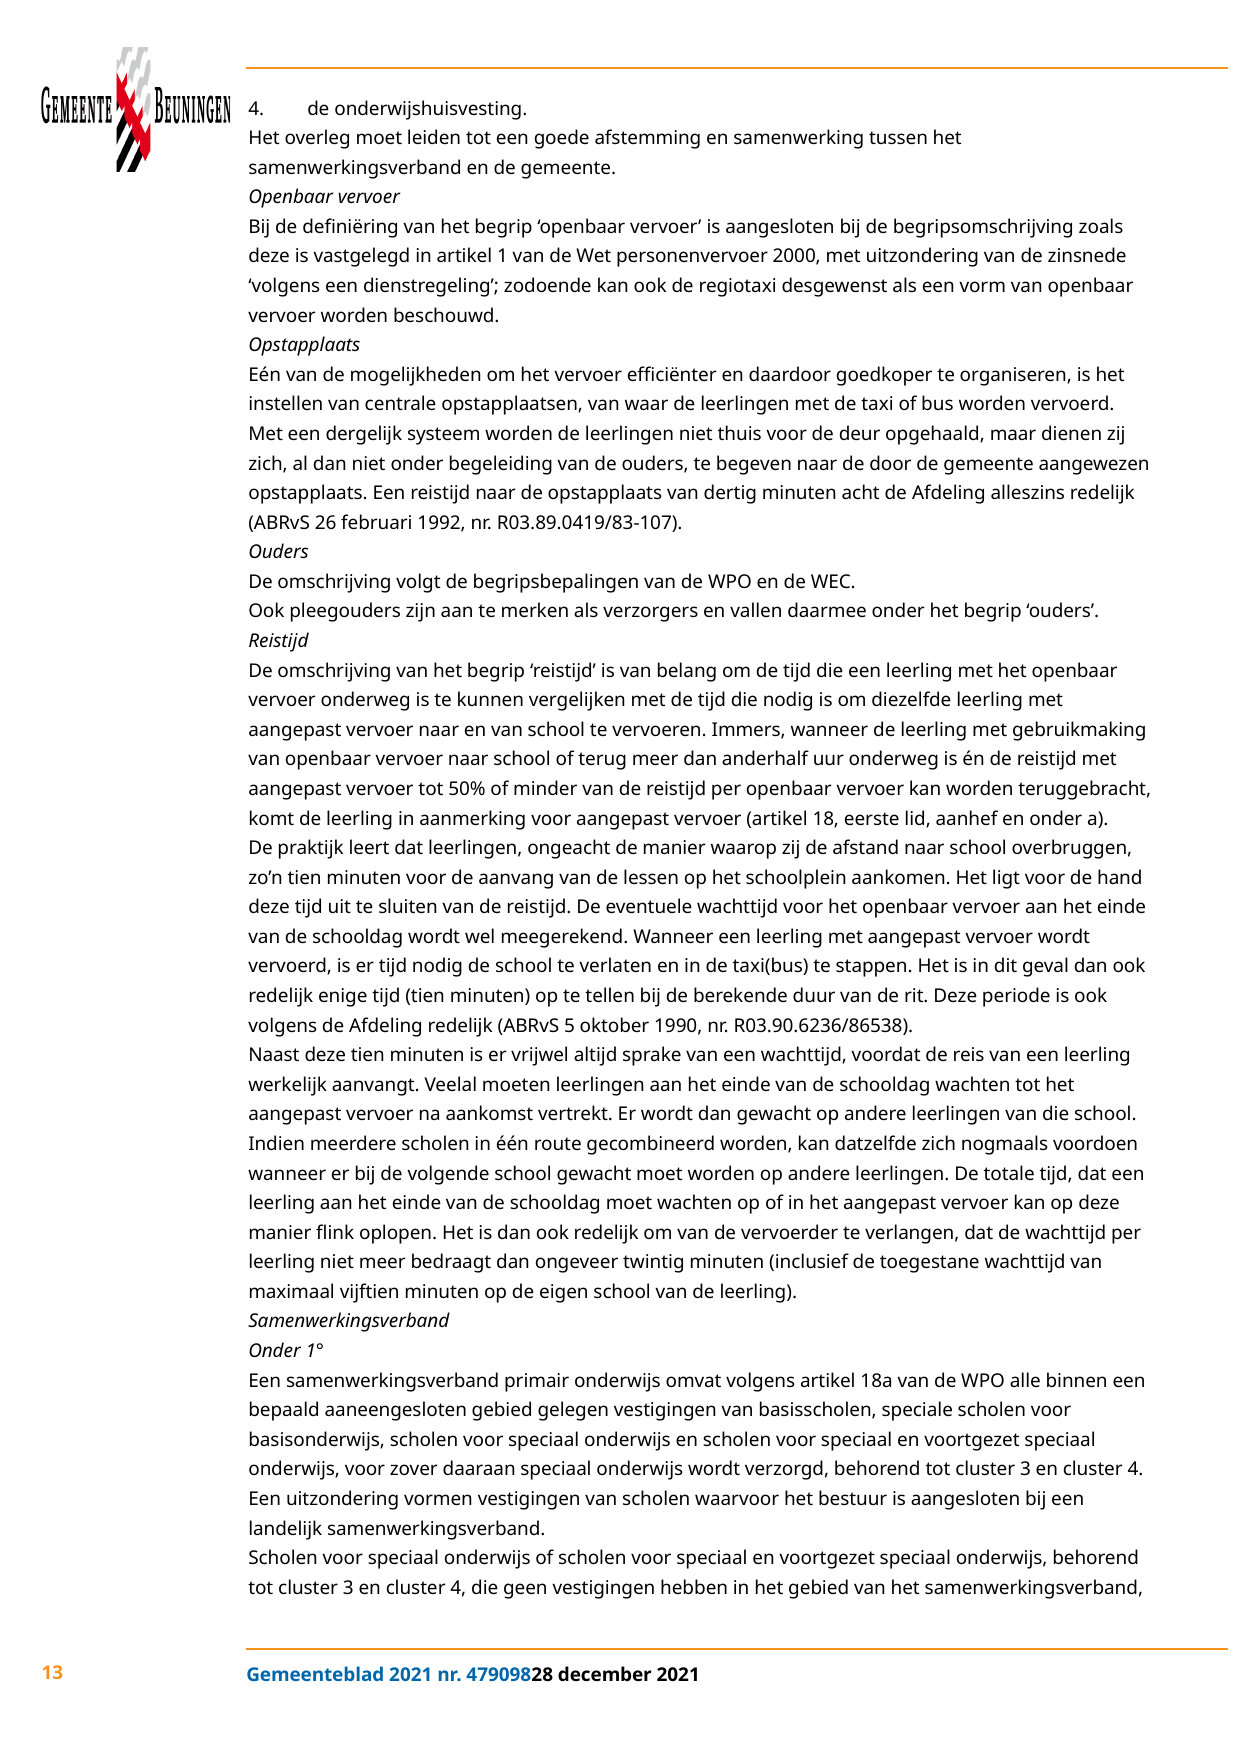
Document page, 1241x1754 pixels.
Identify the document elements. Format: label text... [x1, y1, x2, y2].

text Bij de definiëring van het begrip ‘openbaar vervoer’ is aangesloten bij de begripsomschrijving zoals deze is vastgelegd in artikel 1 van de Wet personenvervoer 2000, met uitzondering van de zinsnede ‘volgens een dienstregeling’; zodoende kan ook de regiotaxi desgewenst als een vorm van openbaar vervoer worden beschouwd. [248, 213, 1152, 328]
text Scholen voor speciaal onderwijs of scholen voor speciaal en voortgezet speciaal onderwijs, behorend tot cluster 3 en cluster 4, die geen vestigingen hebben in het gebied van het samenwerkingsverband, [248, 1544, 1152, 1600]
text Naast deze tien minuten is er vrijwel altijd sprake van een wachttijd, voordat de reis van een leerling werkelijk aanvangt. Veelal moeten leerlingen aan het einde van de schooldag wachten tot het aangepast vervoer na aankomst vertrekt. Er wordt dan gewacht op andere leerlingen van die school. Indien meerdere scholen in één route gecombineerd worden, kan datzelfde zich nogmaals voordoen wanneer er bij de volgende school gewacht moet worden op andere leerlingen. De totale tijd, dat een leerling aan het einde van de schooldag moet wachten op of in het aangepast vervoer kan op deze manier flink oplopen. Het is dan ook redelijk om van de vervoerder te verlangen, dat de wachttijd per leerling niet meer bedraagt dan ongeveer twintig minuten (inclusief de toegestane wachttijd van maximaal vijftien minuten op de eigen school van de leerling). [248, 1041, 1152, 1304]
text Reistijd [248, 627, 1152, 653]
text De omschrijving volgt de begripsbepalingen van de WPO en de WEC. [248, 568, 1152, 594]
list de onderwijshuisvesting. [248, 95, 1152, 121]
text Opstapplaats [248, 331, 1152, 357]
text De omschrijving van het begrip ‘reistijd’ is van belang om de tijd die een leerling met het openbaar vervoer onderweg is te kunnen vergelijken met de tijd die nodig is om diezelfde leerling met aangepast vervoer naar en van school te vervoeren. Immers, wanneer de leerling met gebruikmaking van openbaar vervoer naar school of terug meer dan anderhalf uur onderweg is én de reistijd met aangepast vervoer tot 50% of minder van de reistijd per openbaar vervoer kan worden teruggebracht, komt de leerling in aanmerking voor aangepast vervoer (artikel 18, eerste lid, aanhef en onder a). [248, 657, 1152, 831]
text Een samenwerkingsverband primair onderwijs omvat volgens artikel 18a van de WPO alle binnen een bepaald aaneengesloten gebied gelegen vestigingen van basisscholen, speciale scholen voor basisonderwijs, scholen voor speciaal onderwijs en scholen voor speciaal en voortgezet speciaal onderwijs, voor zover daaraan speciaal onderwijs wordt verzorgd, behorend tot cluster 3 en cluster 4. Een uitzondering vormen vestigingen van scholen waarvoor het bestuur is aangesloten bij een landelijk samenwerkingsverband. [248, 1367, 1152, 1541]
text Ouders [248, 538, 1152, 564]
text Openbaar vervoer [248, 183, 1152, 209]
text Onder 1° [248, 1337, 1152, 1363]
text De praktijk leert dat leerlingen, ongeacht de manier waarop zij de afstand naar school overbruggen, zo’n tien minuten voor de aanvang van de lessen op het schoolplein aankomen. Het ligt voor de hand deze tijd uit te sluiten van de reistijd. De eventuele wachttijd voor het openbaar vervoer aan het einde van de schooldag wordt wel meegerekend. Wanneer een leerling met aangepast vervoer wordt vervoerd, is er tijd nodig de school te verlaten en in de taxi(bus) te stappen. Het is in dit geval dan ook redelijk enige tijd (tien minuten) op te tellen bij de berekende duur van de rit. Deze periode is ook volgens de Afdeling redelijk (ABRvS 5 oktober 1990, nr. R03.90.6236/86538). [248, 834, 1152, 1038]
text Het overleg moet leiden tot een goede afstemming en samenwerking tussen het samenwerkingsverband en de gemeente. [248, 124, 1152, 180]
text Samenwerkingsverband [248, 1308, 1152, 1333]
text Eén van de mogelijkheden om het vervoer efficiënter en daardoor goedkoper te organiseren, is het instellen van centrale opstapplaatsen, van waar de leerlingen met de taxi of bus worden vervoerd. Met een dergelijk systeem worden de leerlingen niet thuis voor de deur opgehaald, maar dienen zij zich, al dan niet onder begeleiding van de ouders, te begeven naar de door de gemeente aangewezen opstapplaats. Een reistijd naar de opstapplaats van dertig minuten acht de Afdeling alleszins redelijk (ABRvS 26 februari 1992, nr. R03.89.0419/83-107). [248, 361, 1152, 535]
picture [41, 47, 231, 172]
text Ook pleegouders zijn aan te merken als verzorgers en vallen daarmee onder het begrip ‘ouders’. [248, 598, 1152, 623]
